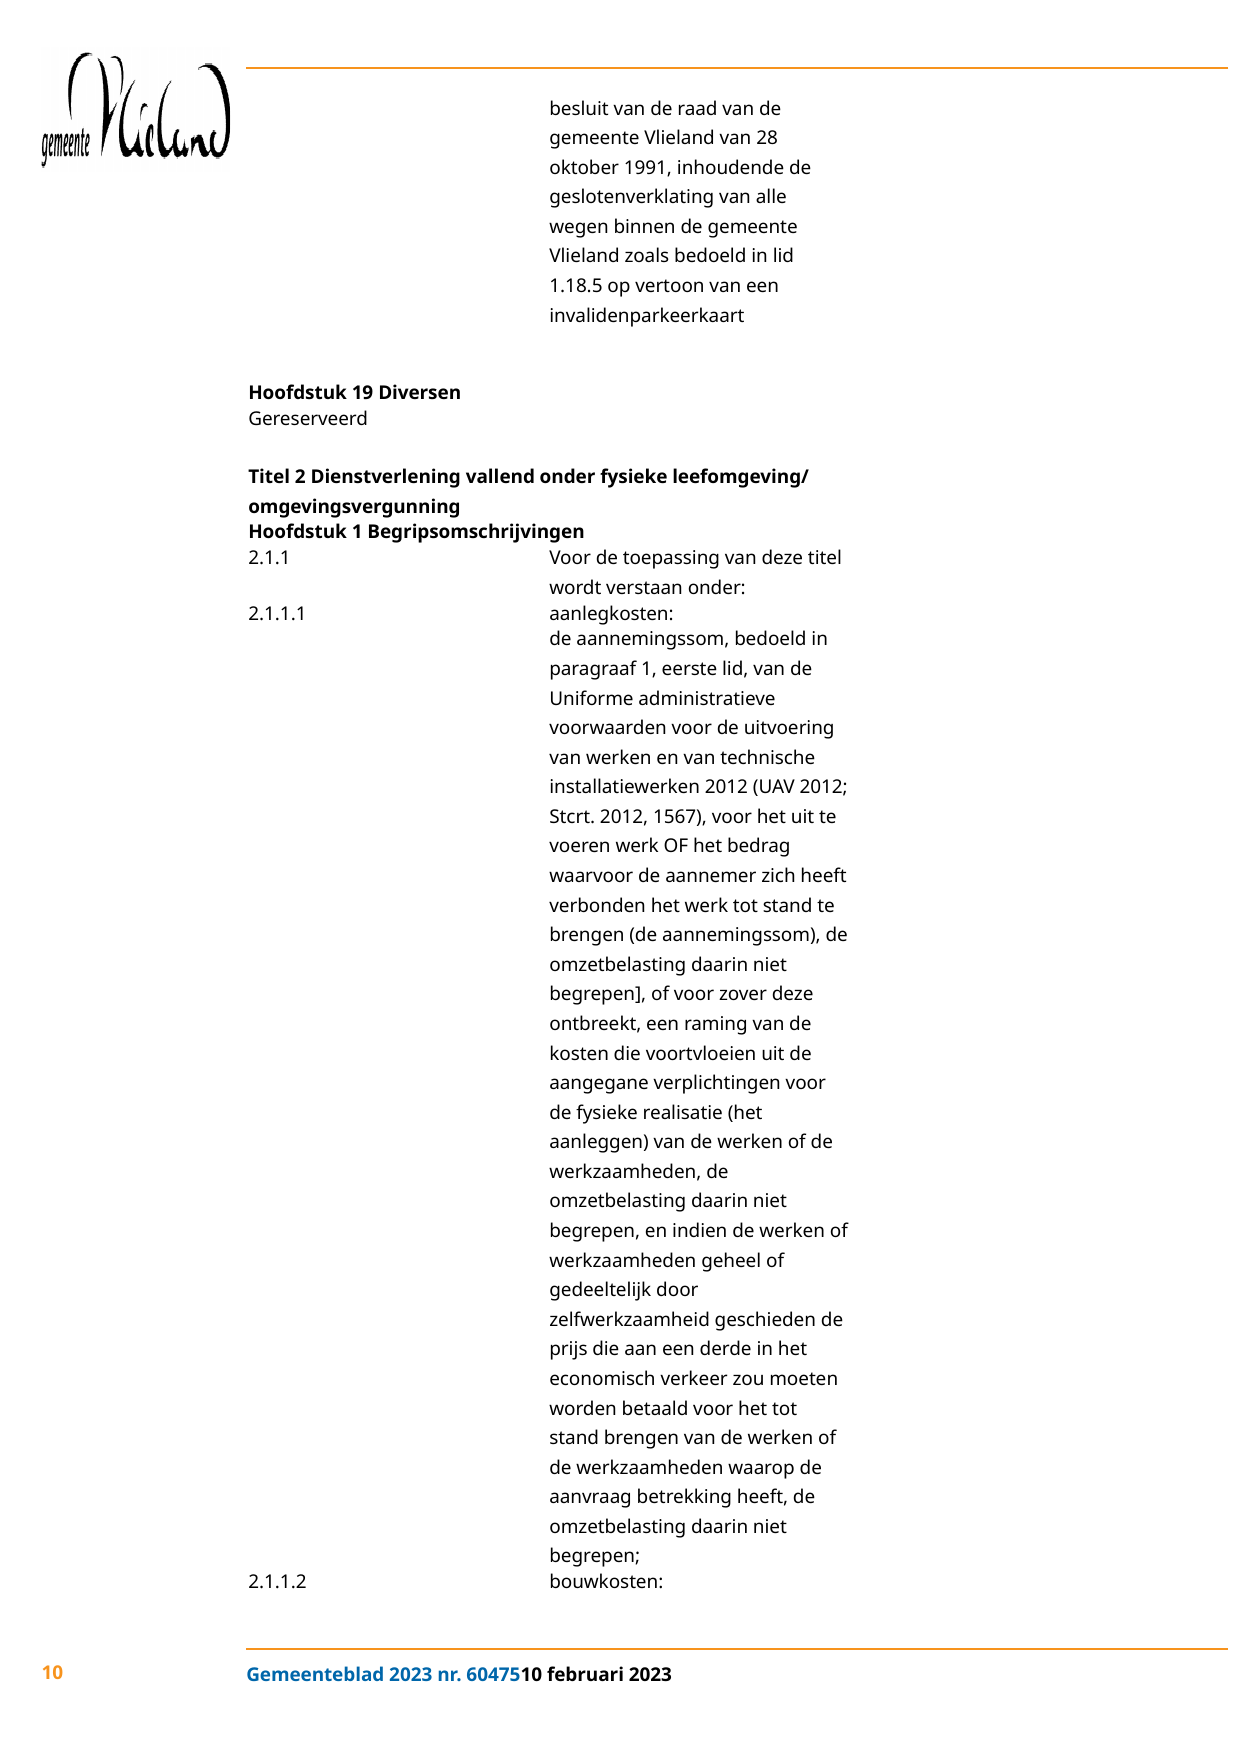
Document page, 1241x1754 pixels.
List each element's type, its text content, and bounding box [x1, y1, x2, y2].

table_cell aanlegkosten: [549, 600, 850, 626]
table_cell 2.1.1 [248, 545, 549, 600]
table_cell [248, 626, 549, 1568]
table_cell Hoofdstuk 19 Diversen [248, 379, 850, 405]
table_cell [850, 405, 1152, 431]
table_cell de aannemingssom, bedoeld in paragraaf 1, eerste lid, van de Uniforme administratieve voorwaarden voor de uitvoering van werken en van technische installatiewerken 2012 (UAV 2012; Stcrt. 2012, 1567), voor het uit te voeren werk OF het bedrag waarvoor de aannemer zich heeft verbonden het werk tot stand te brengen (de aannemingssom), de omzetbelasting daarin niet begrepen], of voor zover deze ontbreekt, een raming van de kosten die voortvloeien uit de aangegane verplichtingen voor de fysieke realisatie (het aanleggen) van de werken of de werkzaamheden, de omzetbelasting daarin niet begrepen, en indien de werken of werkzaamheden geheel of gedeeltelijk door zelfwerkzaamheid geschieden de prijs die aan een derde in het economisch verkeer zou moeten worden betaald voor het tot stand brengen van de werken of de werkzaamheden waarop de aanvraag betrekking heeft, de omzetbelasting daarin niet begrepen; [549, 626, 850, 1568]
table_cell besluit van de raad van de gemeente Vlieland van 28 oktober 1991, inhoudende de geslotenverklating van alle wegen binnen de gemeente Vlieland zoals bedoeld in lid 1.18.5 op vertoon van een invalidenparkeerkaart [549, 95, 850, 328]
table_cell [248, 95, 549, 328]
table_cell [850, 379, 1152, 405]
table_cell [549, 353, 850, 379]
picture [41, 47, 231, 172]
table_header Titel 2 Dienstverlening vallend onder fysieke leefomgeving/ omgevingsvergunning [248, 464, 850, 519]
table_cell Gereserveerd [248, 405, 850, 431]
table_cell Hoofdstuk 1 Begripsomschrijvingen [248, 519, 850, 544]
table_cell [549, 328, 850, 353]
table_cell [850, 95, 1152, 328]
table_cell [850, 600, 1152, 626]
table_header [850, 464, 1152, 519]
table_cell [850, 519, 1152, 544]
table_cell [850, 545, 1152, 600]
table_cell Voor de toepassing van deze titel wordt verstaan onder: [549, 545, 850, 600]
table_cell 2.1.1.2 [248, 1568, 549, 1594]
table_cell [850, 1568, 1152, 1594]
table_cell 2.1.1.1 [248, 600, 549, 626]
table_cell [248, 353, 549, 379]
table_cell [850, 328, 1152, 353]
table_cell bouwkosten: [549, 1568, 850, 1594]
table_cell [248, 328, 549, 353]
table_cell [850, 353, 1152, 379]
table_cell [850, 626, 1152, 1568]
